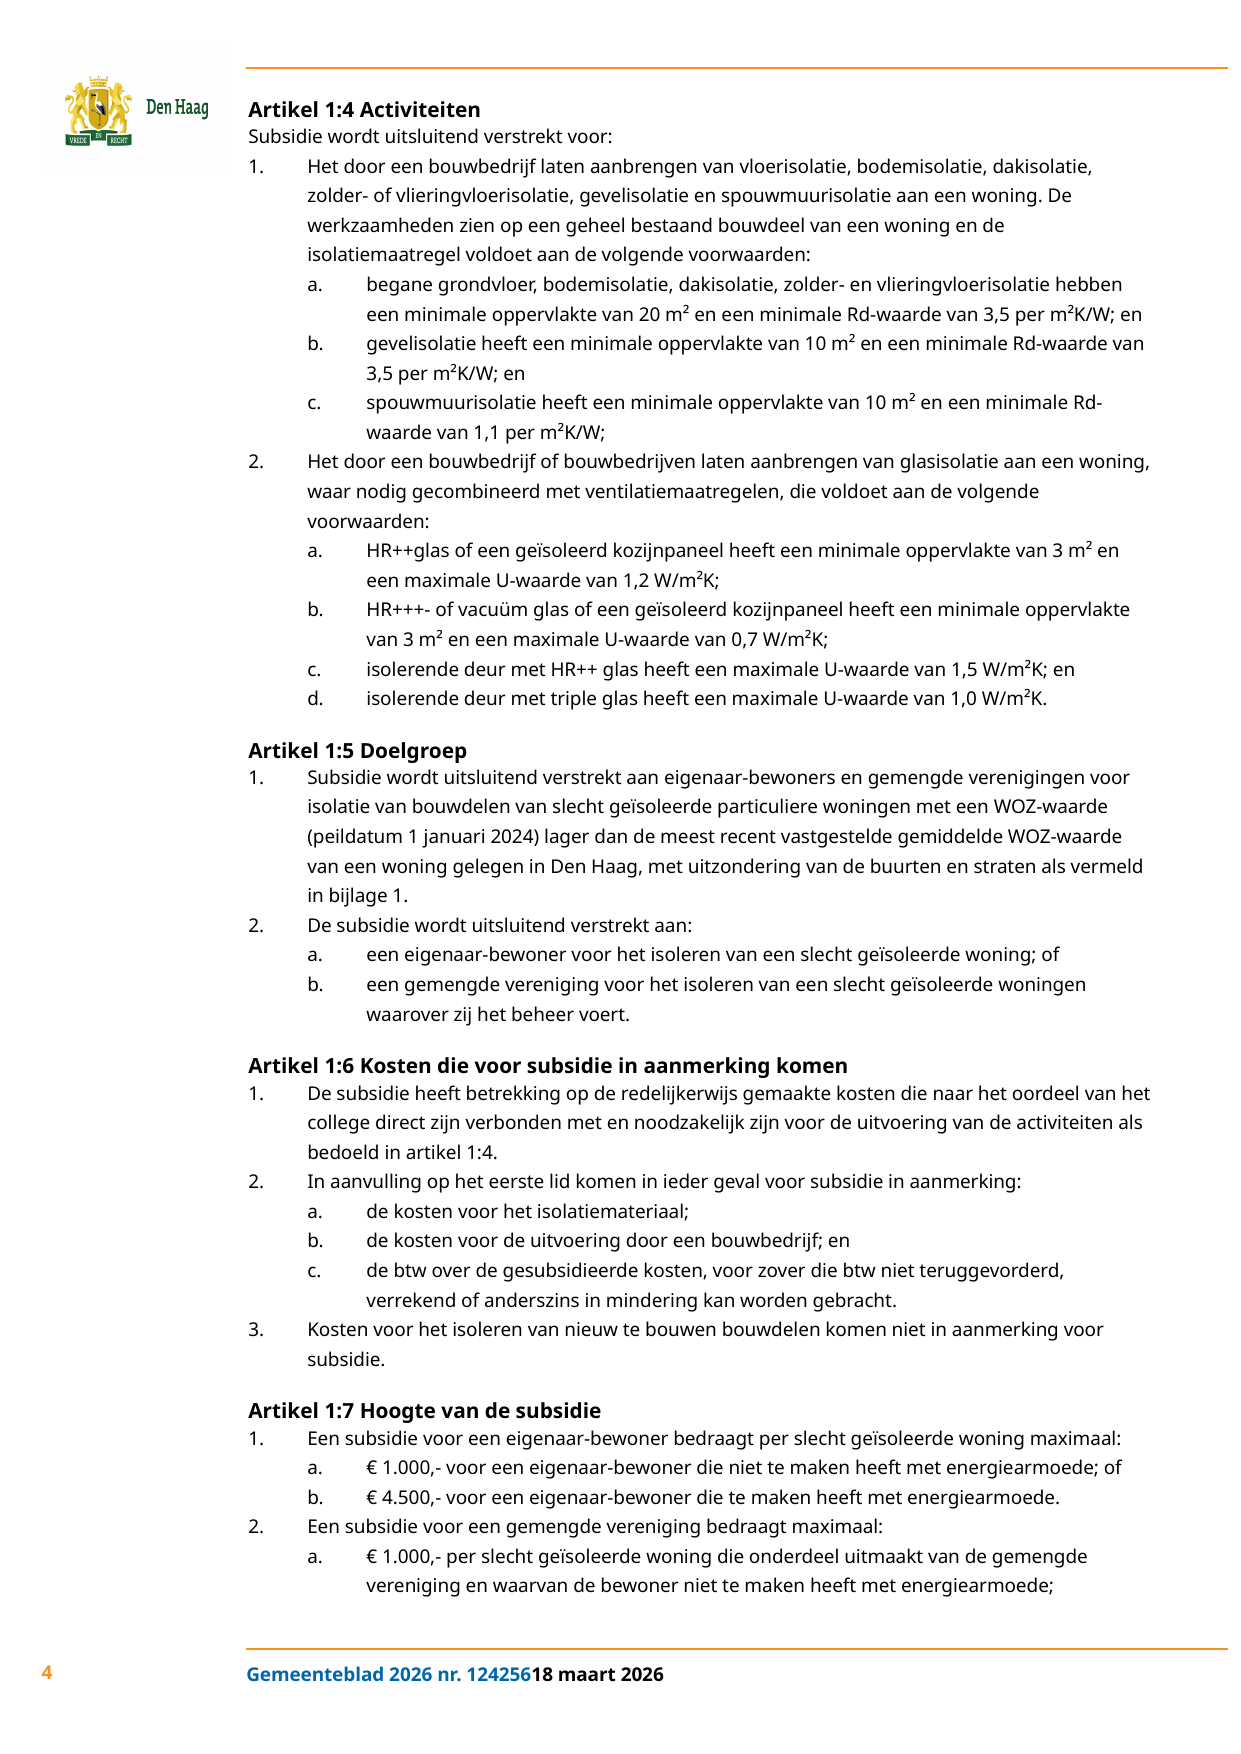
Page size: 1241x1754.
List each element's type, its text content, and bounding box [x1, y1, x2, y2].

list begane grondvloer, bodemisolatie, dakisolatie, zolder- en vlieringvloerisolatie hebben een minimale oppervlakte van 20 m² en een minimale Rd-waarde van 3,5 per m²K/W; en [307, 271, 1152, 326]
list HR+++- of vacuüm glas of een geïsoleerd kozijnpaneel heeft een minimale oppervlakte van 3 m² en een maximale U-waarde van 0,7 W/m²K; [307, 597, 1152, 652]
list € 4.500,- voor een eigenaar-bewoner die te maken heeft met energiearmoede. [307, 1484, 1152, 1510]
list De subsidie wordt uitsluitend verstrekt aan: [248, 912, 1152, 938]
text Artikel 1:5 Doelgroep [248, 736, 1152, 764]
text Subsidie wordt uitsluitend verstrekt voor: [248, 123, 1152, 149]
list In aanvulling op het eerste lid komen in ieder geval voor subsidie in aanmerking: [248, 1168, 1152, 1194]
list Een subsidie voor een gemengde vereniging bedraagt maximaal: [248, 1513, 1152, 1539]
text Artikel 1:4 Activiteiten [248, 95, 1152, 123]
list isolerende deur met HR++ glas heeft een maximale U-waarde van 1,5 W/m²K; en [307, 656, 1152, 681]
list isolerende deur met triple glas heeft een maximale U-waarde van 1,0 W/m²K. [307, 685, 1152, 711]
list Het door een bouwbedrijf laten aanbrengen van vloerisolatie, bodemisolatie, dakisolatie, zolder- of vlieringvloerisolatie, gevelisolatie en spouwmuurisolatie aan een woning. De werkzaamheden zien op een geheel bestaand bouwdeel van een woning en de isolatiemaatregel voldoet aan de volgende voorwaarden: [248, 153, 1152, 267]
text Artikel 1:6 Kosten die voor subsidie in aanmerking komen [248, 1051, 1152, 1080]
list spouwmuurisolatie heeft een minimale oppervlakte van 10 m² en een minimale Rd- waarde van 1,1 per m²K/W; [307, 389, 1152, 445]
text Artikel 1:7 Hoogte van de subsidie [248, 1396, 1152, 1425]
list Kosten voor het isoleren van nieuw te bouwen bouwdelen komen niet in aanmerking voor subsidie. [248, 1316, 1152, 1372]
list de btw over de gesubsidieerde kosten, voor zover die btw niet teruggevorderd, verrekend of anderszins in mindering kan worden gebracht. [307, 1257, 1152, 1312]
list € 1.000,- voor een eigenaar-bewoner die niet te maken heeft met energiearmoede; of [307, 1454, 1152, 1480]
picture [41, 47, 231, 172]
list Een subsidie voor een eigenaar-bewoner bedraagt per slecht geïsoleerde woning maximaal: [248, 1425, 1152, 1451]
list een eigenaar-bewoner voor het isoleren van een slecht geïsoleerde woning; of [307, 942, 1152, 967]
list de kosten voor de uitvoering door een bouwbedrijf; en [307, 1228, 1152, 1253]
list € 1.000,- per slecht geïsoleerde woning die onderdeel uitmaakt van de gemengde vereniging en waarvan de bewoner niet te maken heeft met energiearmoede; [307, 1543, 1152, 1598]
list De subsidie heeft betrekking op de redelijkerwijs gemaakte kosten die naar het oordeel van het college direct zijn verbonden met en noodzakelijk zijn voor de uitvoering van de activiteiten als bedoeld in artikel 1:4. [248, 1080, 1152, 1164]
list gevelisolatie heeft een minimale oppervlakte van 10 m² en een minimale Rd-waarde van 3,5 per m²K/W; en [307, 330, 1152, 386]
list de kosten voor het isolatiemateriaal; [307, 1198, 1152, 1224]
list Het door een bouwbedrijf of bouwbedrijven laten aanbrengen van glasisolatie aan een woning, waar nodig gecombineerd met ventilatiemaatregelen, die voldoet aan de volgende voorwaarden: [248, 449, 1152, 533]
list Subsidie wordt uitsluitend verstrekt aan eigenaar-bewoners en gemengde verenigingen voor isolatie van bouwdelen van slecht geïsoleerde particuliere woningen met een WOZ-waarde (peildatum 1 januari 2024) lager dan de meest recent vastgestelde gemiddelde WOZ-waarde van een woning gelegen in Den Haag, met uitzondering van de buurten en straten als vermeld in bijlage 1. [248, 764, 1152, 908]
list een gemengde vereniging voor het isoleren van een slecht geïsoleerde woningen waarover zij het beheer voert. [307, 971, 1152, 1027]
list HR++glas of een geïsoleerd kozijnpaneel heeft een minimale oppervlakte van 3 m² en een maximale U-waarde van 1,2 W/m²K; [307, 537, 1152, 593]
